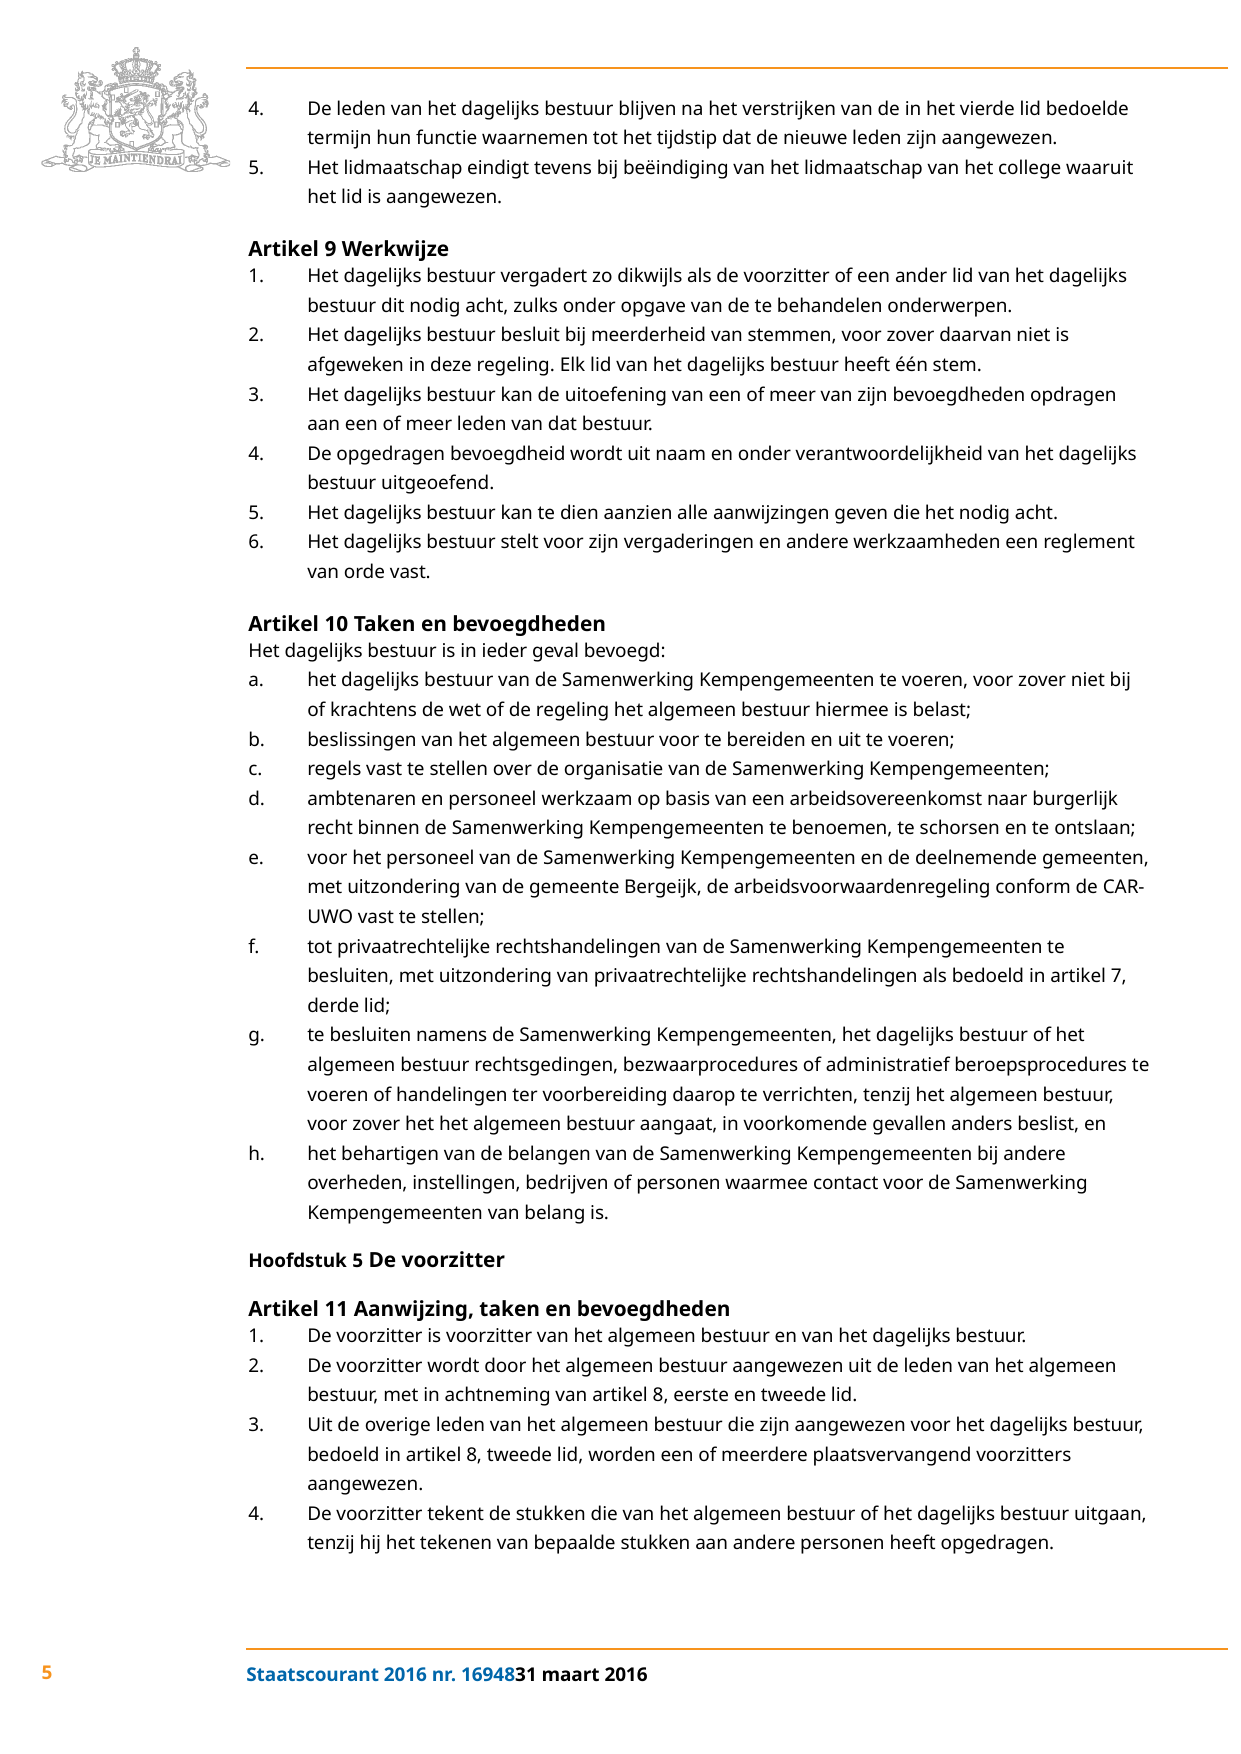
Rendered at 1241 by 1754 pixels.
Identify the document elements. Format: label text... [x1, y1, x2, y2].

list ambtenaren en personeel werkzaam op basis van een arbeidsovereenkomst naar burgerlijk recht binnen de Samenwerking Kempengemeenten te benoemen, te schorsen en te ontslaan; [248, 785, 1152, 840]
list te besluiten namens de Samenwerking Kempengemeenten, het dagelijks bestuur of het algemeen bestuur rechtsgedingen, bezwaarprocedures of administratief beroepsprocedures te voeren of handelingen ter voorbereiding daarop te verrichten, tenzij het algemeen bestuur, voor zover het het algemeen bestuur aangaat, in voorkomende gevallen anders beslist, en [248, 1022, 1152, 1136]
text Hoofdstuk 5 De voorzitter [248, 1245, 1152, 1273]
picture [41, 47, 231, 172]
list regels vast te stellen over de organisatie van de Samenwerking Kempengemeenten; [248, 755, 1152, 781]
list De opgedragen bevoegdheid wordt uit naam en onder verantwoordelijkheid van het dagelijks bestuur uitgeoefend. [248, 440, 1152, 495]
list het behartigen van de belangen van de Samenwerking Kempengemeenten bij andere overheden, instellingen, bedrijven of personen waarmee contact voor de Samenwerking Kempengemeenten van belang is. [248, 1140, 1152, 1225]
list De leden van het dagelijks bestuur blijven na het verstrijken van de in het vierde lid bedoelde termijn hun functie waarnemen tot het tijdstip dat de nieuwe leden zijn aangewezen. [248, 95, 1152, 150]
list De voorzitter is voorzitter van het algemeen bestuur en van het dagelijks bestuur. [248, 1322, 1152, 1348]
text Artikel 9 Werkwijze [248, 234, 1152, 262]
text Artikel 11 Aanwijzing, taken en bevoegdheden [248, 1294, 1152, 1322]
list beslissingen van het algemeen bestuur voor te bereiden en uit te voeren; [248, 726, 1152, 752]
list Het dagelijks bestuur kan te dien aanzien alle aanwijzingen geven die het nodig acht. [248, 499, 1152, 525]
list De voorzitter tekent de stukken die van het algemeen bestuur of het dagelijks bestuur uitgaan, tenzij hij het tekenen van bepaalde stukken aan andere personen heeft opgedragen. [248, 1500, 1152, 1555]
list Het lidmaatschap eindigt tevens bij beëindiging van het lidmaatschap van het college waaruit het lid is aangewezen. [248, 154, 1152, 209]
list Het dagelijks bestuur kan de uitoefening van een of meer van zijn bevoegdheden opdragen aan een of meer leden van dat bestuur. [248, 381, 1152, 436]
list Het dagelijks bestuur besluit bij meerderheid van stemmen, voor zover daarvan niet is afgeweken in deze regeling. Elk lid van het dagelijks bestuur heeft één stem. [248, 322, 1152, 377]
list het dagelijks bestuur van de Samenwerking Kempengemeenten te voeren, voor zover niet bij of krachtens de wet of de regeling het algemeen bestuur hiermee is belast; [248, 667, 1152, 722]
list voor het personeel van de Samenwerking Kempengemeenten en de deelnemende gemeenten, met uitzondering van de gemeente Bergeijk, de arbeidsvoorwaardenregeling conform de CAR-UWO vast te stellen; [248, 844, 1152, 929]
list Uit de overige leden van het algemeen bestuur die zijn aangewezen voor het dagelijks bestuur, bedoeld in artikel 8, tweede lid, worden een of meerdere plaatsvervangend voorzitters aangewezen. [248, 1411, 1152, 1496]
list Het dagelijks bestuur stelt voor zijn vergaderingen en andere werkzaamheden een reglement van orde vast. [248, 529, 1152, 584]
text Artikel 10 Taken en bevoegdheden [248, 609, 1152, 637]
list tot privaatrechtelijke rechtshandelingen van de Samenwerking Kempengemeenten te besluiten, met uitzondering van privaatrechtelijke rechtshandelingen als bedoeld in artikel 7, derde lid; [248, 933, 1152, 1018]
text Het dagelijks bestuur is in ieder geval bevoegd: [248, 637, 1152, 663]
list De voorzitter wordt door het algemeen bestuur aangewezen uit de leden van het algemeen bestuur, met in achtneming van artikel 8, eerste en tweede lid. [248, 1352, 1152, 1407]
list Het dagelijks bestuur vergadert zo dikwijls als de voorzitter of een ander lid van het dagelijks bestuur dit nodig acht, zulks onder opgave van de te behandelen onderwerpen. [248, 262, 1152, 318]
